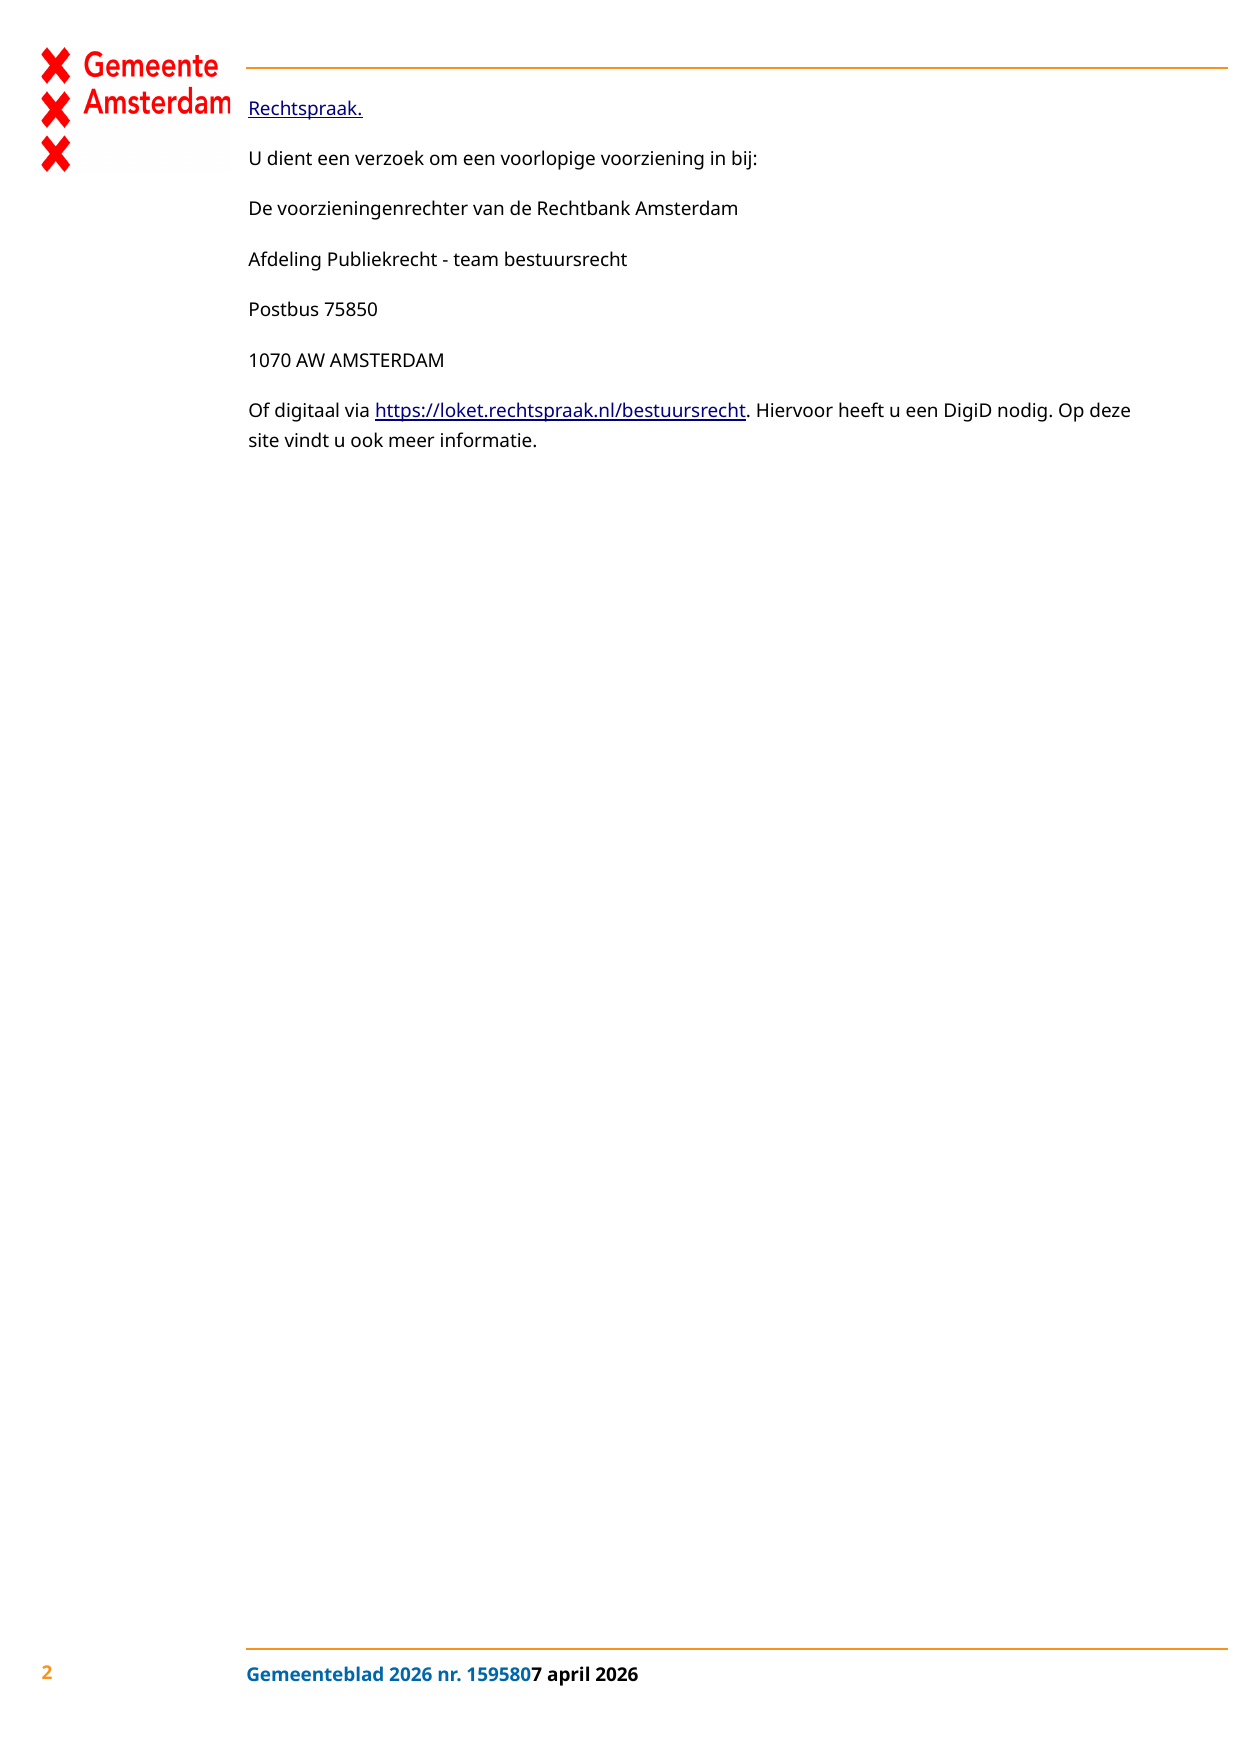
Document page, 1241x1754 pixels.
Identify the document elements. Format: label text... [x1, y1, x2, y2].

text Afdeling Publiekrecht - team bestuursrecht [248, 246, 1152, 272]
text De voorzieningenrechter van de Rechtbank Amsterdam [248, 196, 1152, 221]
text Rechtspraak. [248, 95, 1152, 121]
text 1070 AW AMSTERDAM [248, 347, 1152, 373]
text Of digitaal via https://loket.rechtspraak.nl/bestuursrecht. Hiervoor heeft u een DigiD nodig. Op deze site vindt u ook meer informatie. [248, 397, 1152, 453]
text U dient een verzoek om een voorlopige voorziening in bij: [248, 145, 1152, 171]
text Postbus 75850 [248, 296, 1152, 322]
picture [41, 47, 231, 172]
